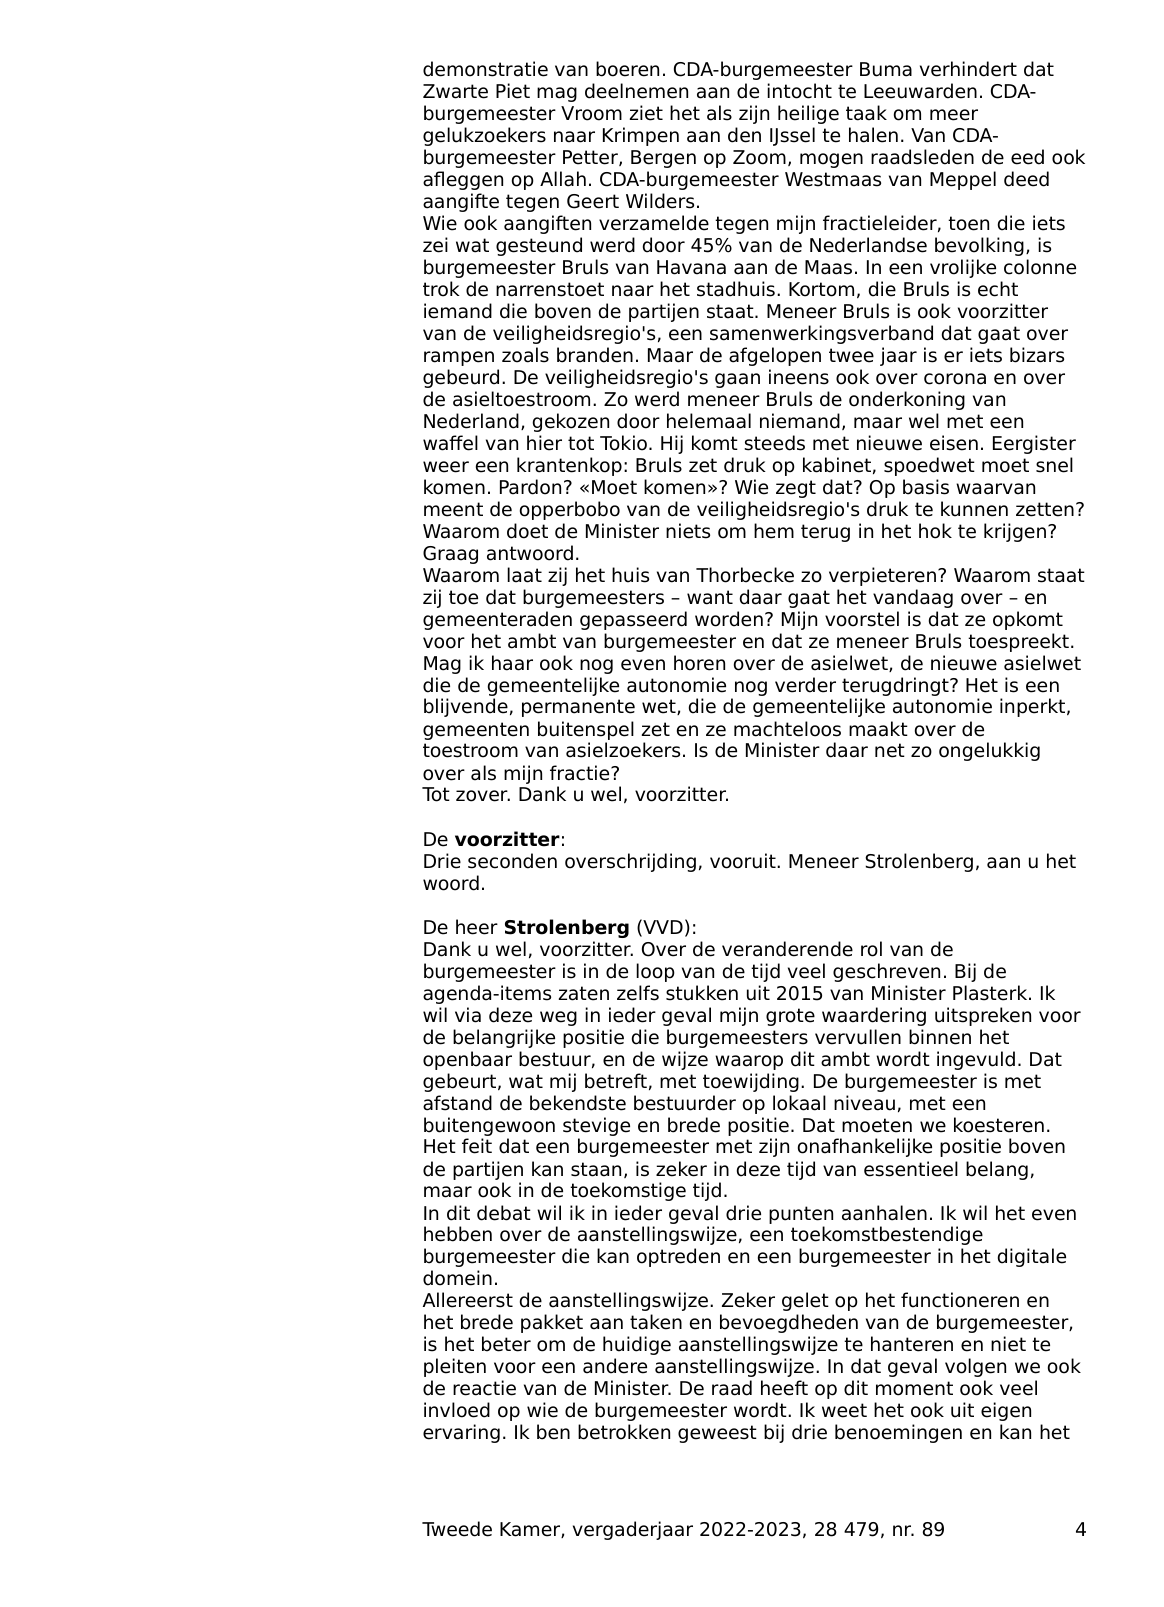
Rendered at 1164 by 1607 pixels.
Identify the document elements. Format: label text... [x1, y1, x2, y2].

text Waarom laat zij het huis van Thorbecke zo verpieteren? Waarom staat zij toe dat burgemeesters – want daar gaat het vandaag over – en gemeenteraden gepasseerd worden? Mijn voorstel is dat ze opkomt voor het ambt van burgemeester en dat ze meneer Bruls toespreekt. [422, 564, 1087, 652]
text Dank u wel, voorzitter. Over de veranderende rol van de burgemeester is in de loop van de tijd veel geschreven. Bij de agenda-items zaten zelfs stukken uit 2015 van Minister Plasterk. Ik wil via deze weg in ieder geval mijn grote waardering uitspreken voor de belangrijke positie die burgemeesters vervullen binnen het openbaar bestuur, en de wijze waarop dit ambt wordt ingevuld. Dat gebeurt, wat mij betreft, met toewijding. De burgemeester is met afstand de bekendste bestuurder op lokaal niveau, met een buitengewoon stevige en brede positie. Dat moeten we koesteren. Het feit dat een burgemeester met zijn onafhankelijke positie boven de partijen kan staan, is zeker in deze tijd van essentieel belang, maar ook in de toekomstige tijd. [422, 939, 1087, 1202]
text Tot zover. Dank u wel, voorzitter. [422, 784, 1087, 806]
text In dit debat wil ik in ieder geval drie punten aanhalen. Ik wil het even hebben over de aanstellingswijze, een toekomstbestendige burgemeester die kan optreden en een burgemeester in het digitale domein. [422, 1202, 1087, 1290]
text Allereerst de aanstellingswijze. Zeker gelet op het functioneren en het brede pakket aan taken en bevoegdheden van de burgemeester, is het beter om de huidige aanstellingswijze te hanteren en niet te pleiten voor een andere aanstellingswijze. In dat geval volgen we ook de reactie van de Minister. De raad heeft op dit moment ook veel invloed op wie de burgemeester wordt. Ik weet het ook uit eigen ervaring. Ik ben betrokken geweest bij drie benoemingen en kan het [422, 1290, 1087, 1444]
text Drie seconden overschrijding, vooruit. Meneer Strolenberg, aan u het woord. [422, 851, 1087, 894]
text Wie ook aangiften verzamelde tegen mijn fractieleider, toen die iets zei wat gesteund werd door 45% van de Nederlandse bevolking, is burgemeester Bruls van Havana aan de Maas. In een vrolijke colonne trok de narrenstoet naar het stadhuis. Kortom, die Bruls is echt iemand die boven de partijen staat. Meneer Bruls is ook voorzitter van de veiligheidsregio's, een samenwerkingsverband dat gaat over rampen zoals branden. Maar de afgelopen twee jaar is er iets bizars gebeurd. De veiligheidsregio's gaan ineens ook over corona en over de asieltoestroom. Zo werd meneer Bruls de onderkoning van Nederland, gekozen door helemaal niemand, maar wel met een waffel van hier tot Tokio. Hij komt steeds met nieuwe eisen. Eergister weer een krantenkop: Bruls zet druk op kabinet, spoedwet moet snel komen. Pardon? «Moet komen»? Wie zegt dat? Op basis waarvan meent de opperbobo van de veiligheidsregio's druk te kunnen zetten? Waarom doet de Minister niets om hem terug in het hok te krijgen? Graag antwoord. [422, 213, 1087, 564]
text demonstratie van boeren. CDA-burgemeester Buma verhindert dat Zwarte Piet mag deelnemen aan de intocht te Leeuwarden. CDA-burgemeester Vroom ziet het als zijn heilige taak om meer gelukzoekers naar Krimpen aan den IJssel te halen. Van CDA-burgemeester Petter, Bergen op Zoom, mogen raadsleden de eed ook afleggen op Allah. CDA-burgemeester Westmaas van Meppel deed aangifte tegen Geert Wilders. [422, 59, 1087, 213]
text Mag ik haar ook nog even horen over de asielwet, de nieuwe asielwet die de gemeentelijke autonomie nog verder terugdringt? Het is een blijvende, permanente wet, die de gemeentelijke autonomie inperkt, gemeenten buitenspel zet en ze machteloos maakt over de toestroom van asielzoekers. Is de Minister daar net zo ongelukkig over als mijn fractie? [422, 652, 1087, 784]
text De voorzitter: [422, 828, 1087, 851]
text De heer Strolenberg (VVD): [422, 917, 1087, 939]
